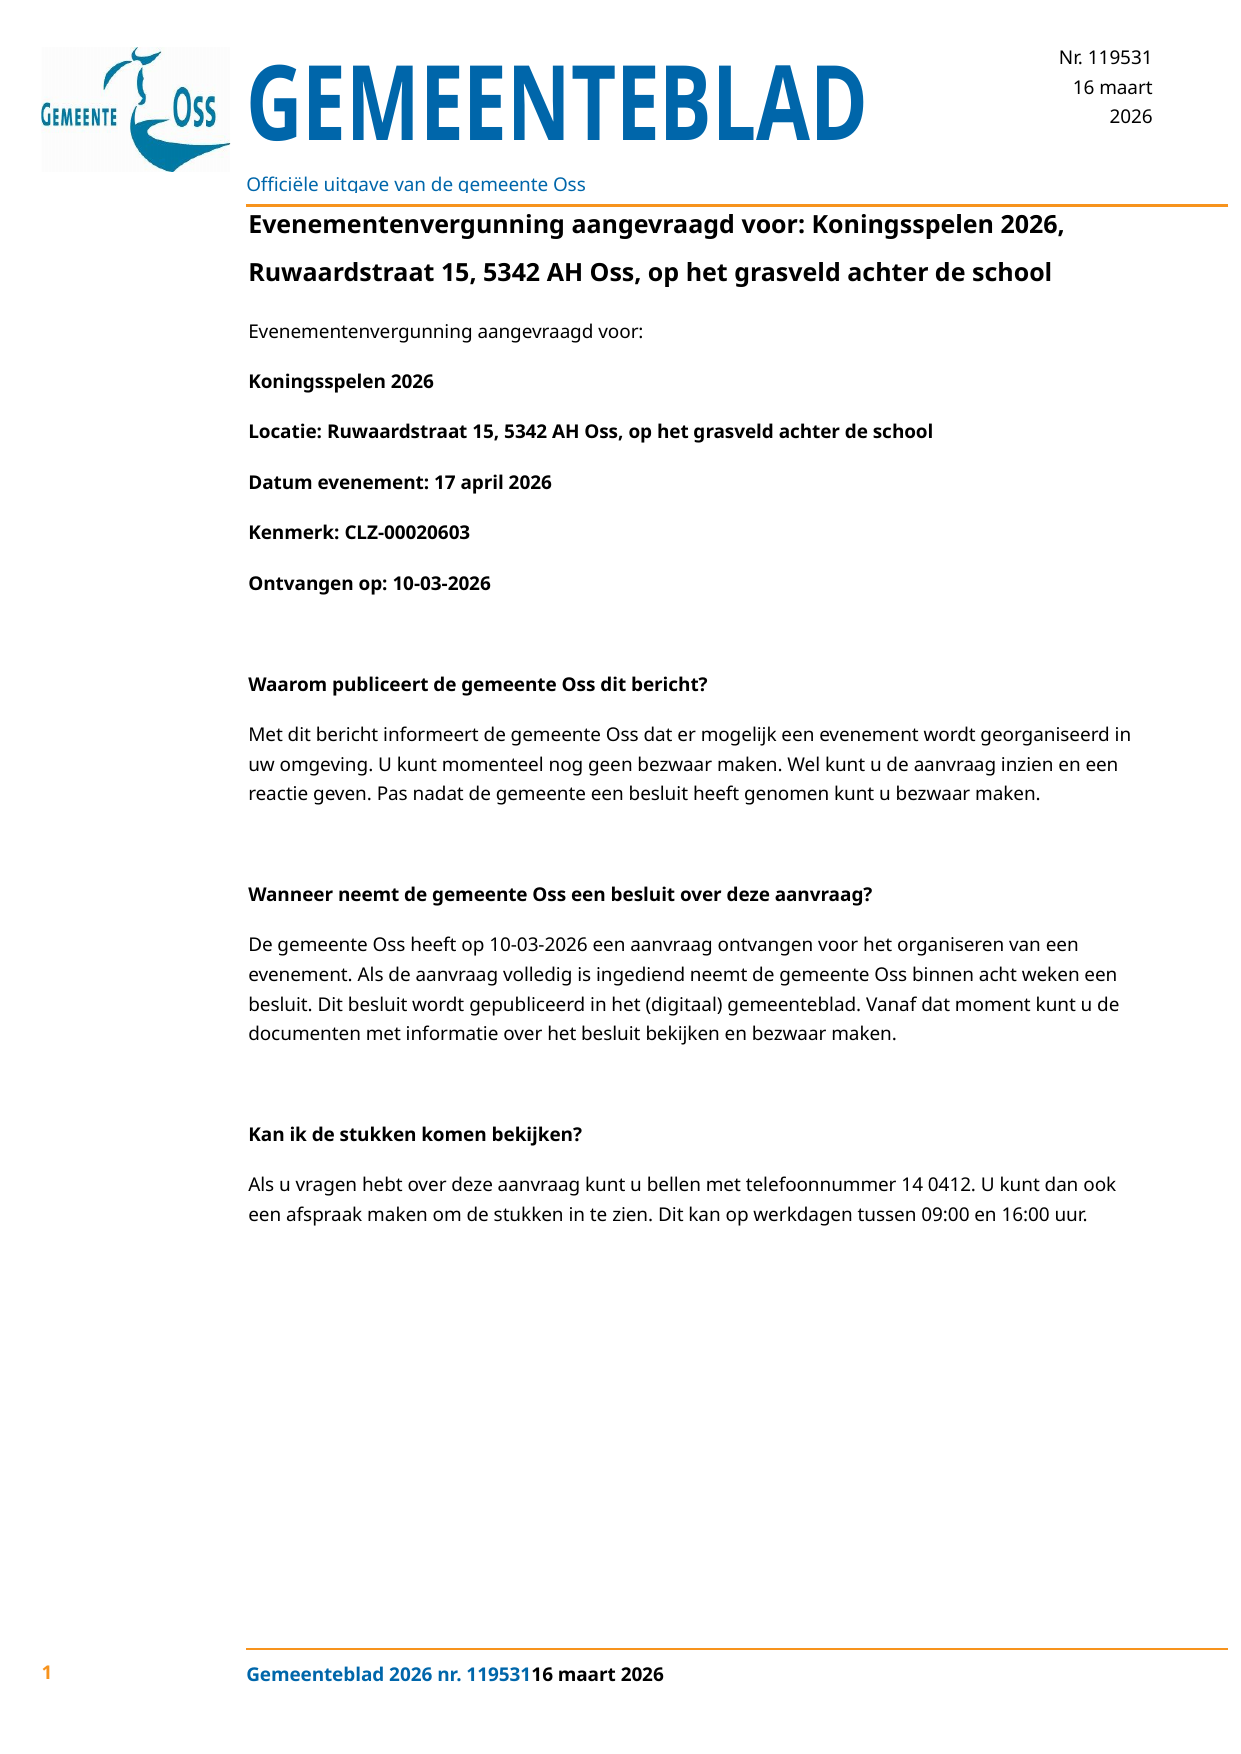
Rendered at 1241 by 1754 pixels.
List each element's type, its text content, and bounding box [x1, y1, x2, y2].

text Locatie: Ruwaardstraat 15, 5342 AH Oss, op het grasveld achter de school [248, 419, 1152, 444]
text Datum evenement: 17 april 2026 [248, 469, 1152, 495]
text Met dit bericht informeert de gemeente Oss dat er mogelijk een evenement wordt georganiseerd in uw omgeving. U kunt momenteel nog geen bezwaar maken. Wel kunt u de aanvraag inzien en een reactie geven. Pas nadat de gemeente een besluit heeft genomen kunt u bezwaar maken. [248, 721, 1152, 806]
text Ontvangen op: 10-03-2026 [248, 570, 1152, 596]
text Kenmerk: CLZ-00020603 [248, 519, 1152, 545]
text Evenementenvergunning aangevraagd voor: Koningsspelen 2026, Ruwaardstraat 15, 5342 AH Oss, op het grasveld achter de school [248, 207, 1152, 288]
text Evenementenvergunning aangevraagd voor: [248, 318, 1152, 344]
text Wanneer neemt de gemeente Oss een besluit over deze aanvraag? [248, 881, 1152, 907]
text Koningsspelen 2026 [248, 368, 1152, 394]
text Als u vragen hebt over deze aanvraag kunt u bellen met telefoonnummer 14 0412. U kunt dan ook een afspraak maken om de stukken in te zien. Dit kan op werkdagen tussen 09:00 en 16:00 uur. [248, 1172, 1152, 1227]
text De gemeente Oss heeft op 10-03-2026 een aanvraag ontvangen voor het organiseren van een evenement. Als de aanvraag volledig is ingediend neemt de gemeente Oss binnen acht weken een besluit. Dit besluit wordt gepubliceerd in het (digitaal) gemeenteblad. Vanaf dat moment kunt u de documenten met informatie over het besluit bekijken en bezwaar maken. [248, 932, 1152, 1046]
text Kan ik de stukken komen bekijken? [248, 1121, 1152, 1147]
text Waarom publiceert de gemeente Oss dit bericht? [248, 671, 1152, 697]
picture [41, 47, 231, 172]
